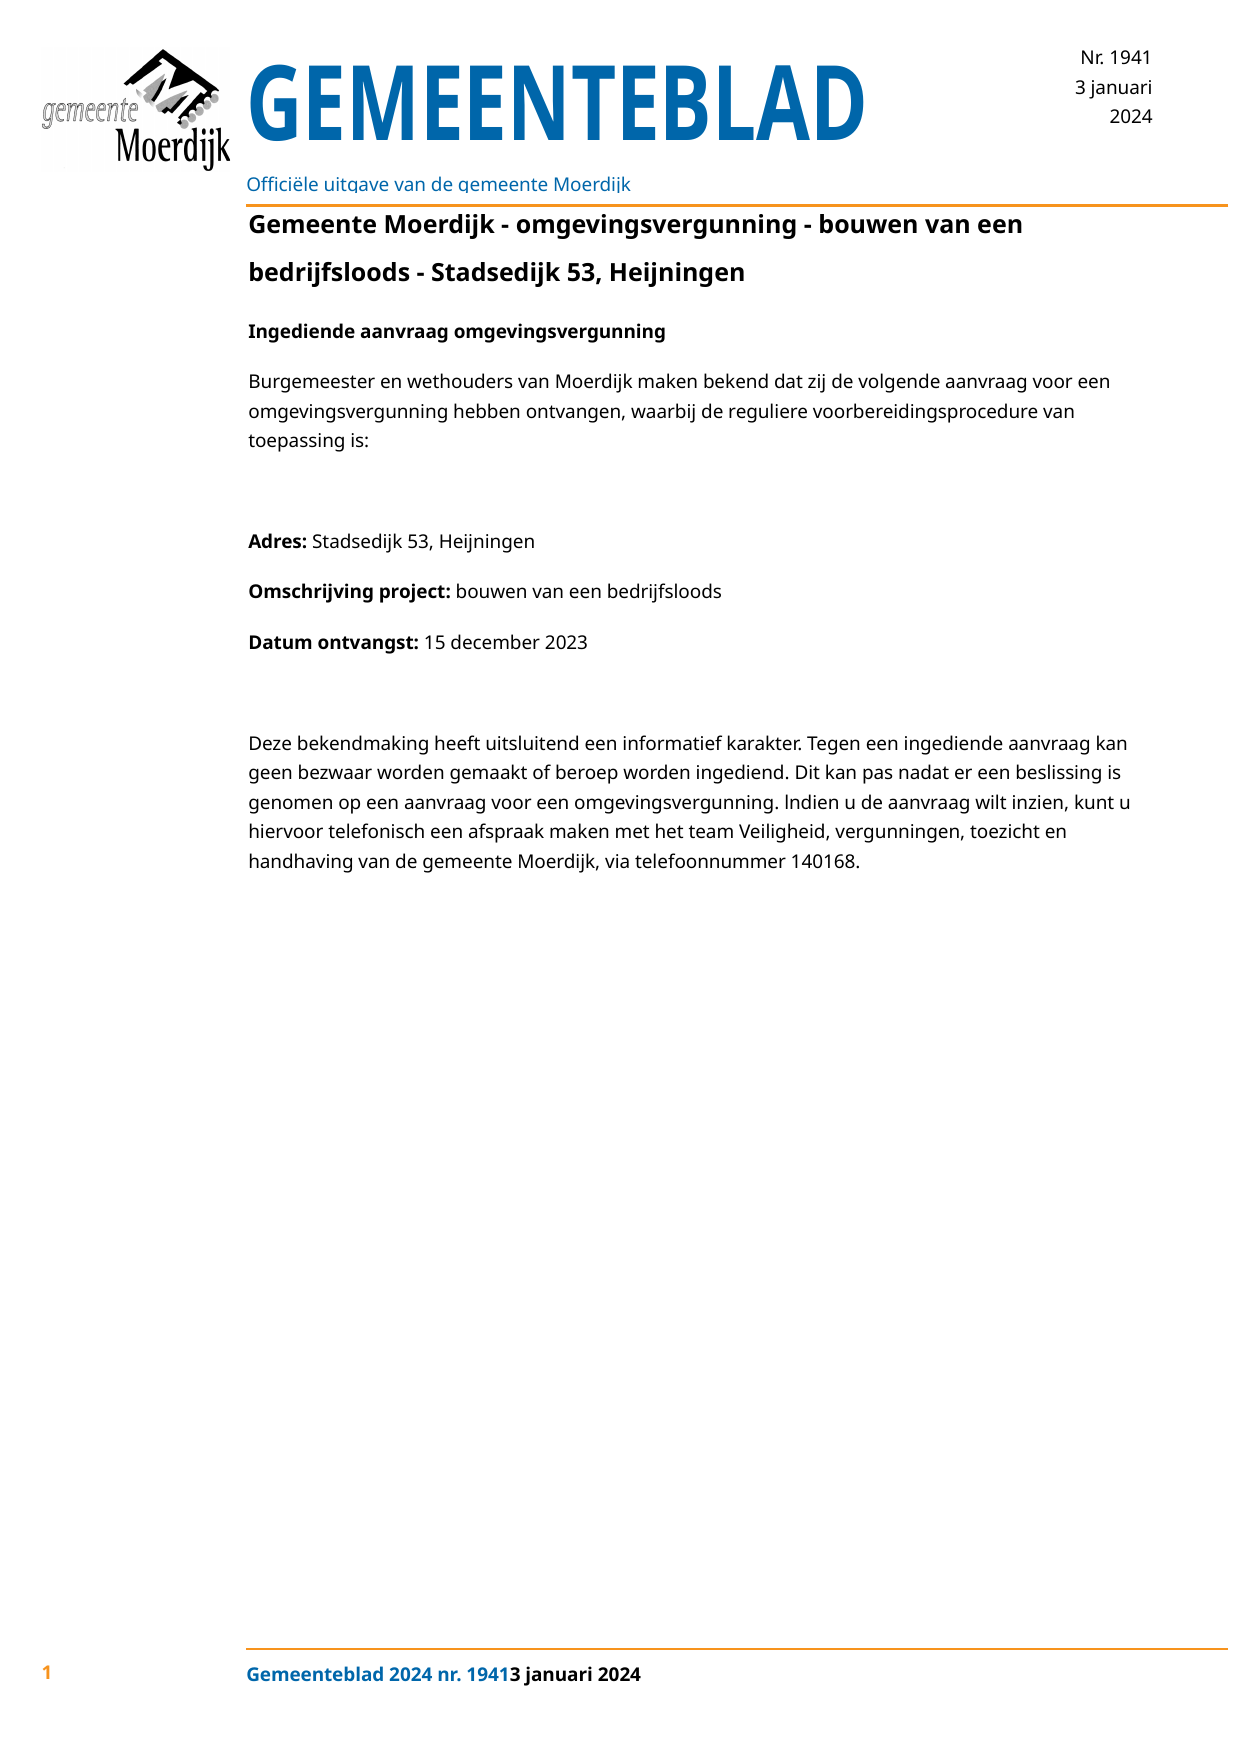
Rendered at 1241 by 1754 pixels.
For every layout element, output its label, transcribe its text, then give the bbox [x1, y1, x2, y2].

text Datum ontvangst: 15 december 2023 [248, 629, 1152, 655]
text Gemeente Moerdijk - omgevingsvergunning - bouwen van een bedrijfsloods - Stadsedijk 53, Heijningen [248, 207, 1152, 288]
text Deze bekendmaking heeft uitsluitend een informatief karakter. Tegen een ingediende aanvraag kan geen bezwaar worden gemaakt of beroep worden ingediend. Dit kan pas nadat er een beslissing is genomen op een aanvraag voor een omgevingsvergunning. lndien u de aanvraag wilt inzien, kunt u hiervoor telefonisch een afspraak maken met het team Veiligheid, vergunningen, toezicht en handhaving van de gemeente Moerdijk, via telefoonnummer 140168. [248, 730, 1152, 874]
text Omschrijving project: bouwen van een bedrijfsloods [248, 579, 1152, 604]
text Ingediende aanvraag omgevingsvergunning [248, 318, 1152, 344]
picture [41, 47, 231, 172]
text Burgemeester en wethouders van Moerdijk maken bekend dat zij de volgende aanvraag voor een omgevingsvergunning hebben ontvangen, waarbij de reguliere voorbereidingsprocedure van toepassing is: [248, 368, 1152, 453]
text Adres: Stadsedijk 53, Heijningen [248, 528, 1152, 554]
